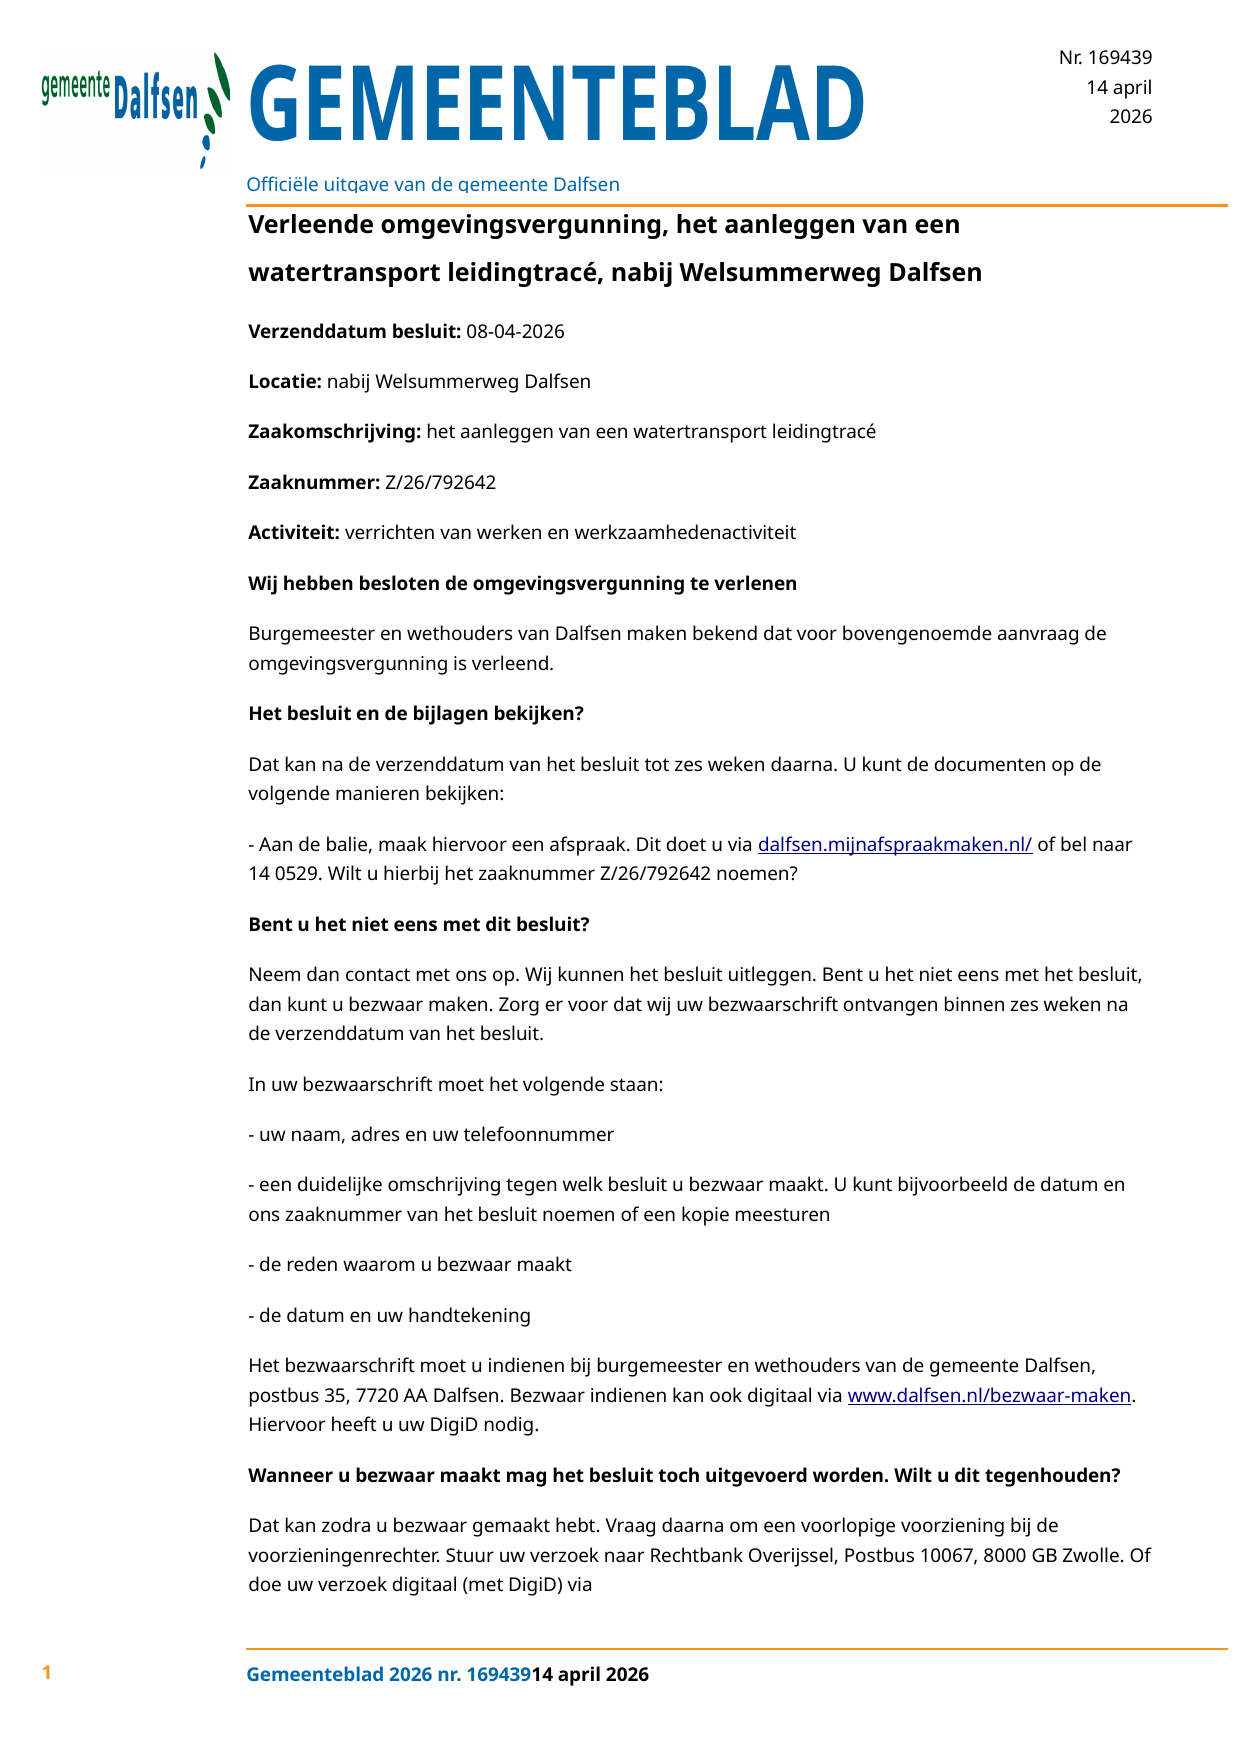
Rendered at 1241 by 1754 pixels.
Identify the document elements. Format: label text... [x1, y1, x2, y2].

text - een duidelijke omschrijving tegen welk besluit u bezwaar maakt. U kunt bijvoorbeeld de datum en ons zaaknummer van het besluit noemen of een kopie meesturen [248, 1172, 1152, 1227]
text Zaaknummer: Z/26/792642 [248, 469, 1152, 495]
text Bent u het niet eens met dit besluit? [248, 911, 1152, 937]
text - de reden waarom u bezwaar maakt [248, 1252, 1152, 1277]
text Activiteit: verrichten van werken en werkzaamhedenactiviteit [248, 519, 1152, 545]
text Dat kan na de verzenddatum van het besluit tot zes weken daarna. U kunt de documenten op de volgende manieren bekijken: [248, 751, 1152, 806]
text Dat kan zodra u bezwaar gemaakt hebt. Vraag daarna om een voorlopige voorziening bij de voorzieningenrechter. Stuur uw verzoek naar Rechtbank Overijssel, Postbus 10067, 8000 GB Zwolle. Of doe uw verzoek digitaal (met DigiD) via [248, 1512, 1152, 1597]
text - de datum en uw handtekening [248, 1302, 1152, 1328]
text Verzenddatum besluit: 08-04-2026 [248, 318, 1152, 344]
text Locatie: nabij Welsummerweg Dalfsen [248, 368, 1152, 394]
text - Aan de balie, maak hiervoor een afspraak. Dit doet u via dalfsen.mijnafspraakmaken.nl/ of bel naar 14 0529. Wilt u hierbij het zaaknummer Z/26/792642 noemen? [248, 831, 1152, 886]
text In uw bezwaarschrift moet het volgende staan: [248, 1071, 1152, 1097]
text Het besluit en de bijlagen bekijken? [248, 700, 1152, 726]
text Burgemeester en wethouders van Dalfsen maken bekend dat voor bovengenoemde aanvraag de omgevingsvergunning is verleend. [248, 620, 1152, 676]
text Zaakomschrijving: het aanleggen van een watertransport leidingtracé [248, 419, 1152, 444]
text Wij hebben besloten de omgevingsvergunning te verlenen [248, 570, 1152, 596]
text Het bezwaarschrift moet u indienen bij burgemeester en wethouders van de gemeente Dalfsen, postbus 35, 7720 AA Dalfsen. Bezwaar indienen kan ook digitaal via www.dalfsen.nl/bezwaar-maken. Hiervoor heeft u uw DigiD nodig. [248, 1352, 1152, 1437]
text Wanneer u bezwaar maakt mag het besluit toch uitgevoerd worden. Wilt u dit tegenhouden? [248, 1462, 1152, 1488]
picture [41, 47, 231, 172]
text Neem dan contact met ons op. Wij kunnen het besluit uitleggen. Bent u het niet eens met het besluit, dan kunt u bezwaar maken. Zorg er voor dat wij uw bezwaarschrift ontvangen binnen zes weken na de verzenddatum van het besluit. [248, 961, 1152, 1046]
text Verleende omgevingsvergunning, het aanleggen van een watertransport leidingtracé, nabij Welsummerweg Dalfsen [248, 207, 1152, 288]
text - uw naam, adres en uw telefoonnummer [248, 1121, 1152, 1147]
